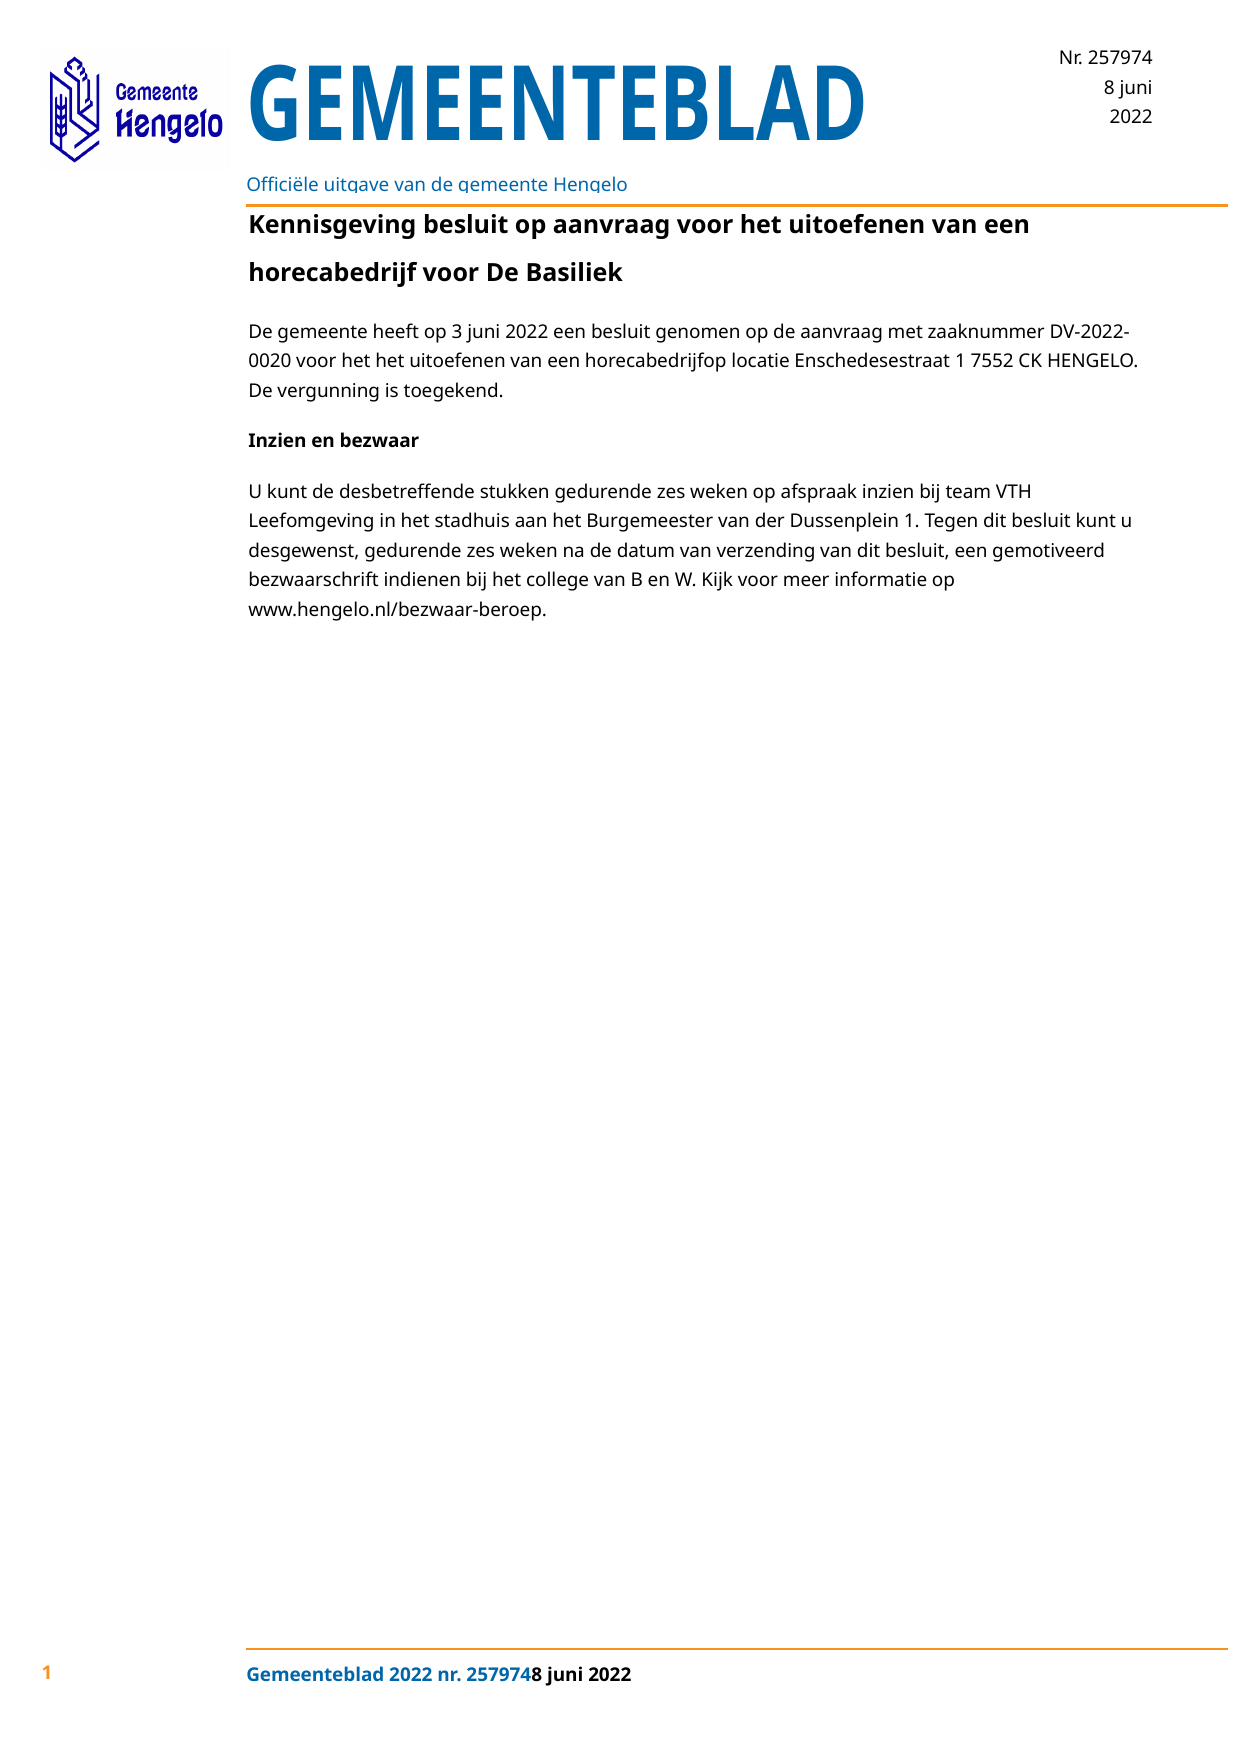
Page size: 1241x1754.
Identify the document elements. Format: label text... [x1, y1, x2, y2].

text Kennisgeving besluit op aanvraag voor het uitoefenen van een horecabedrijf voor De Basiliek [248, 207, 1152, 288]
text De gemeente heeft op 3 juni 2022 een besluit genomen op de aanvraag met zaaknummer DV-2022-0020 voor het het uitoefenen van een horecabedrijfop locatie Enschedesestraat 1 7552 CK HENGELO. De vergunning is toegekend. [248, 318, 1152, 403]
text Inzien en bezwaar [248, 427, 1152, 453]
text U kunt de desbetreffende stukken gedurende zes weken op afspraak inzien bij team VTH Leefomgeving in het stadhuis aan het Burgemeester van der Dussenplein 1. Tegen dit besluit kunt u desgewenst, gedurende zes weken na de datum van verzending van dit besluit, een gemotiveerd bezwaarschrift indienen bij het college van B en W. Kijk voor meer informatie op www.hengelo.nl/bezwaar-beroep. [248, 478, 1152, 622]
picture [41, 47, 231, 172]
